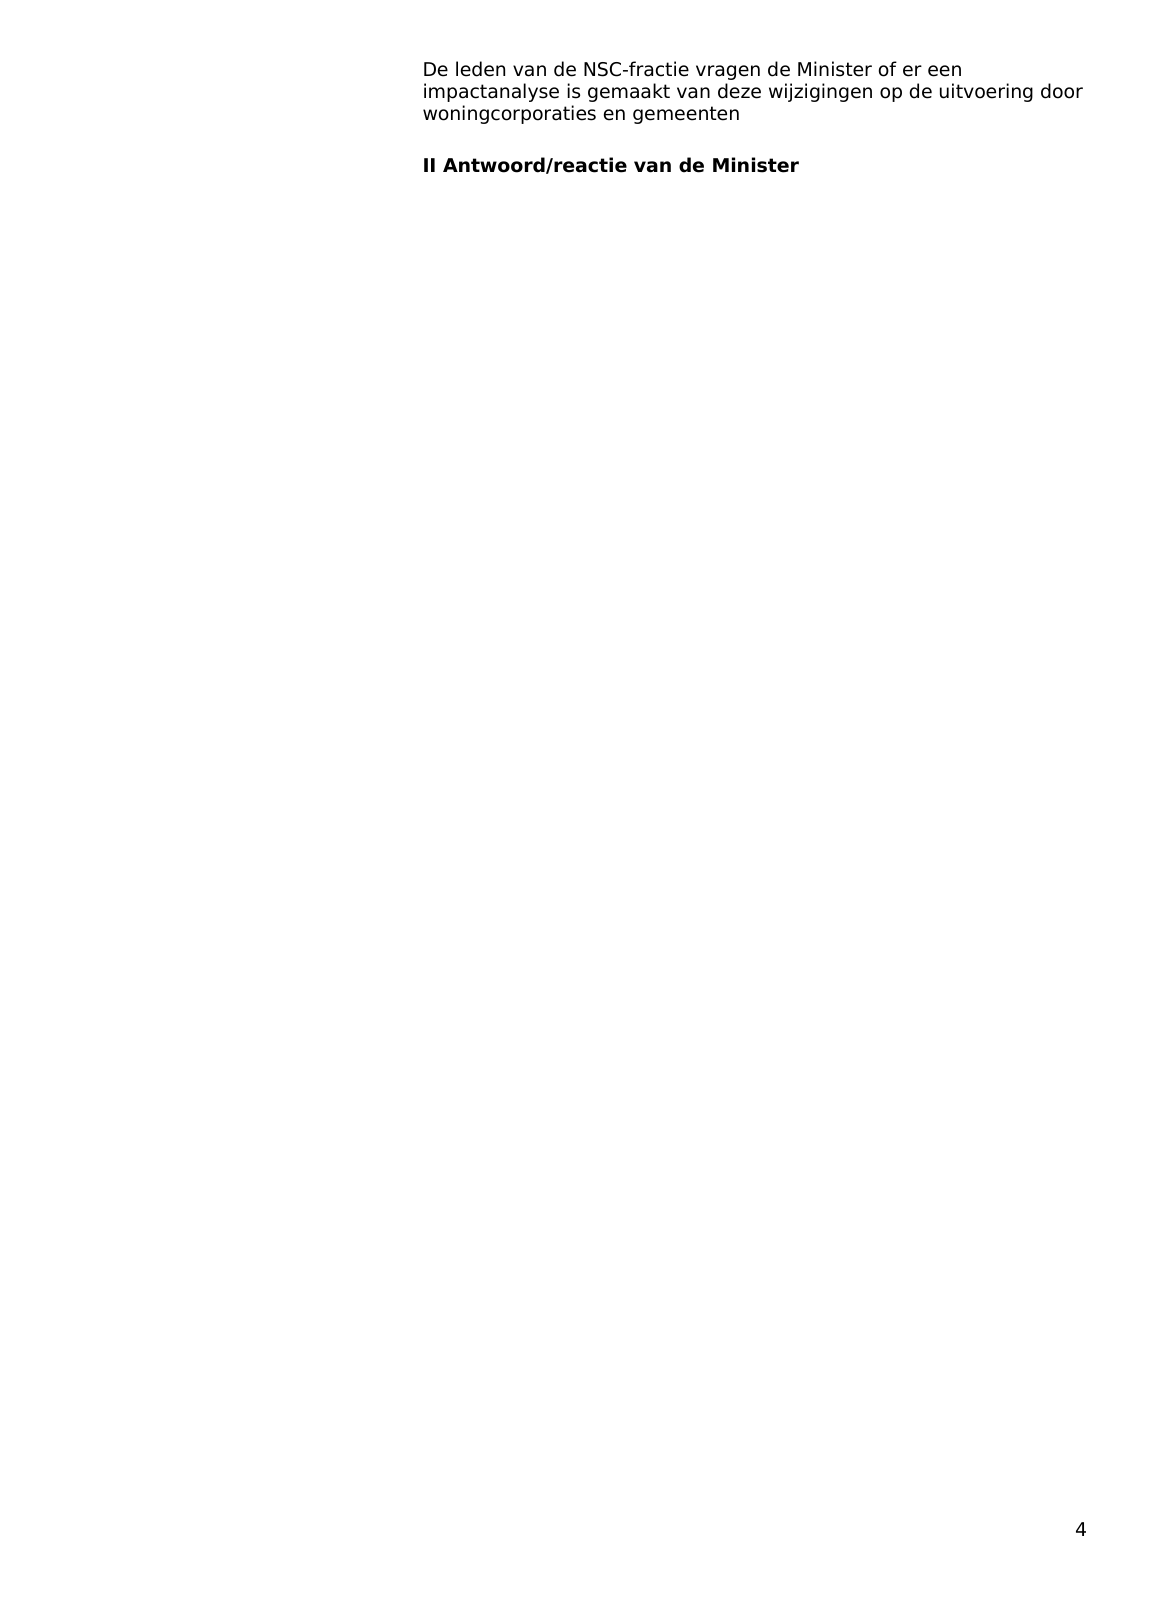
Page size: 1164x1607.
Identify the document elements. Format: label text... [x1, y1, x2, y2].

subtitle II Antwoord/reactie van de Minister [422, 155, 1087, 177]
text De leden van de NSC-fractie vragen de Minister of er een impactanalyse is gemaakt van deze wijzigingen op de uitvoering door woningcorporaties en gemeenten [422, 59, 1087, 125]
